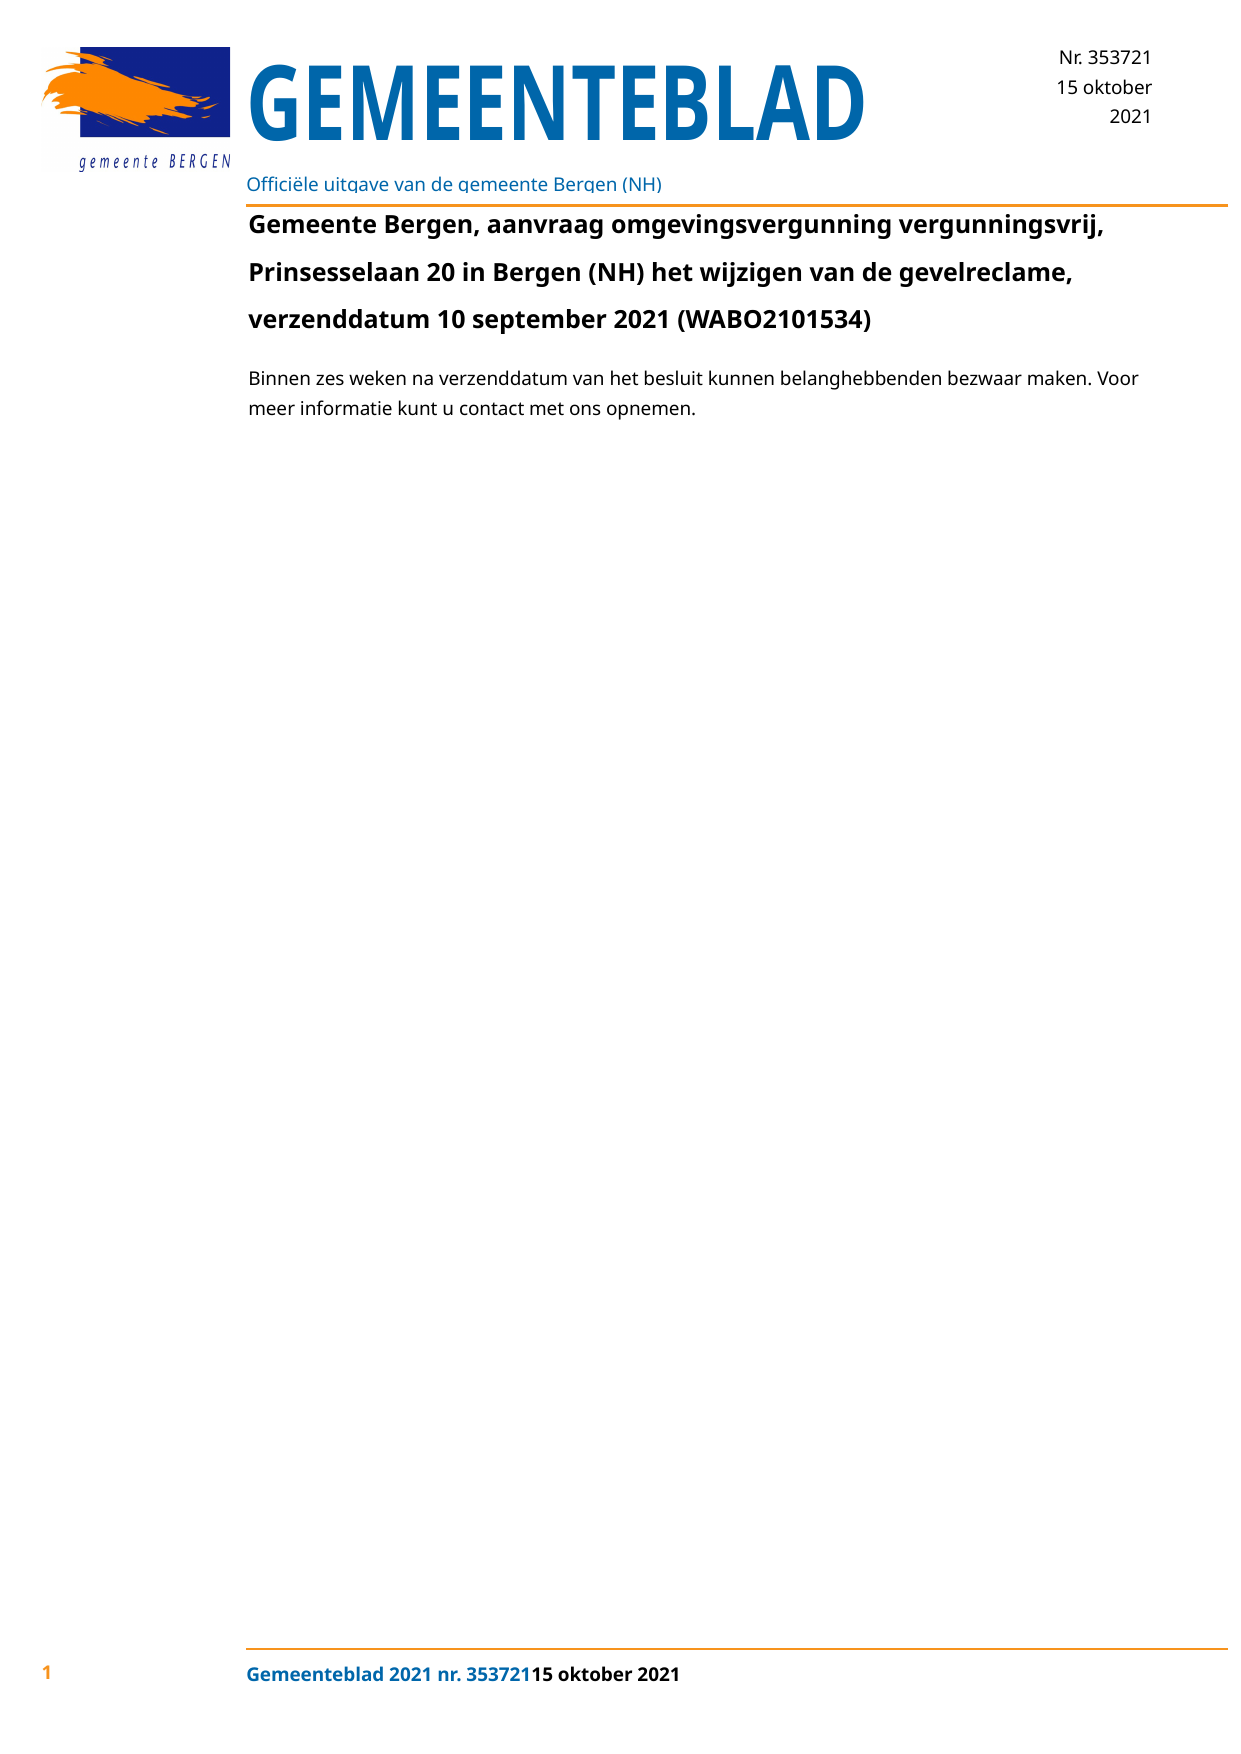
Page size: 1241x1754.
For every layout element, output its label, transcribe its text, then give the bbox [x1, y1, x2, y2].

text Binnen zes weken na verzenddatum van het besluit kunnen belanghebbenden bezwaar maken. Voor meer informatie kunt u contact met ons opnemen. [248, 366, 1152, 421]
text Gemeente Bergen, aanvraag omgevingsvergunning vergunningsvrij, Prinsesselaan 20 in Bergen (NH) het wijzigen van de gevelreclame, verzenddatum 10 september 2021 (WABO2101534) [248, 207, 1152, 336]
picture [41, 47, 231, 172]
